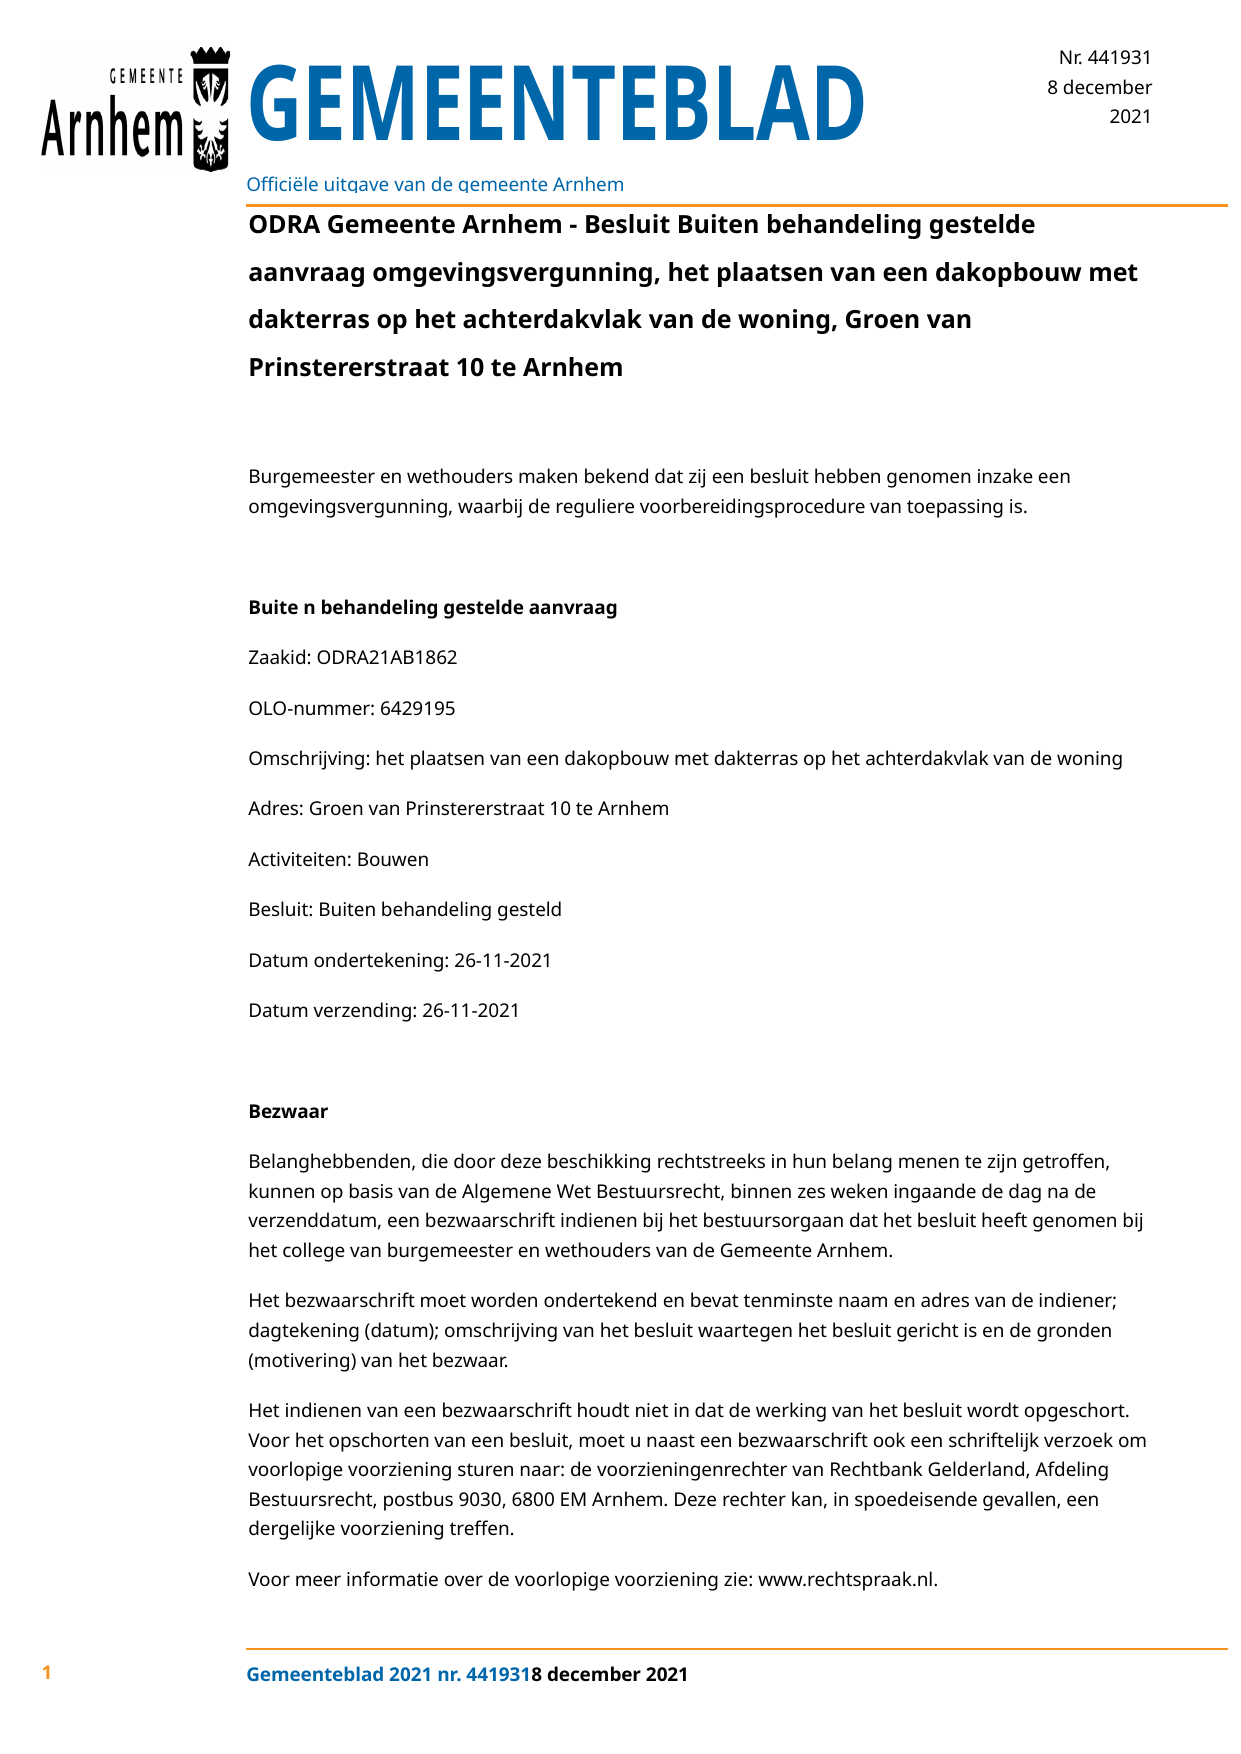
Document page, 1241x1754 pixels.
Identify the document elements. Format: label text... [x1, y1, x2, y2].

text ODRA Gemeente Arnhem - Besluit Buiten behandeling gestelde aanvraag omgevingsvergunning, het plaatsen van een dakopbouw met dakterras op het achterdakvlak van de woning, Groen van Prinstererstraat 10 te Arnhem [248, 207, 1152, 384]
text Buite n behandeling gestelde aanvraag [248, 594, 1152, 620]
text OLO-nummer: 6429195 [248, 695, 1152, 721]
text Activiteiten: Bouwen [248, 846, 1152, 872]
picture [41, 47, 231, 172]
text Datum verzending: 26-11-2021 [248, 997, 1152, 1023]
text Bezwaar [248, 1098, 1152, 1124]
text Zaakid: ODRA21AB1862 [248, 644, 1152, 670]
text Besluit: Buiten behandeling gesteld [248, 896, 1152, 922]
text Datum ondertekening: 26-11-2021 [248, 947, 1152, 973]
text Adres: Groen van Prinstererstraat 10 te Arnhem [248, 796, 1152, 821]
text Burgemeester en wethouders maken bekend dat zij een besluit hebben genomen inzake een omgevingsvergunning, waarbij de reguliere voorbereidingsprocedure van toepassing is. [248, 463, 1152, 519]
text Het bezwaarschrift moet worden ondertekend en bevat tenminste naam en adres van de indiener; dagtekening (datum); omschrijving van het besluit waartegen het besluit gericht is en de gronden (motivering) van het bezwaar. [248, 1288, 1152, 1373]
text Voor meer informatie over de voorlopige voorziening zie: www.rechtspraak.nl. [248, 1566, 1152, 1592]
text Het indienen van een bezwaarschrift houdt niet in dat de werking van het besluit wordt opgeschort. Voor het opschorten van een besluit, moet u naast een bezwaarschrift ook een schriftelijk verzoek om voorlopige voorziening sturen naar: de voorzieningenrechter van Rechtbank Gelderland, Afdeling Bestuursrecht, postbus 9030, 6800 EM Arnhem. Deze rechter kan, in spoedeisende gevallen, een dergelijke voorziening treffen. [248, 1397, 1152, 1541]
text Omschrijving: het plaatsen van een dakopbouw met dakterras op het achterdakvlak van de woning [248, 745, 1152, 771]
text Belanghebbenden, die door deze beschikking rechtstreeks in hun belang menen te zijn getroffen, kunnen op basis van de Algemene Wet Bestuursrecht, binnen zes weken ingaande de dag na de verzenddatum, een bezwaarschrift indienen bij het bestuursorgaan dat het besluit heeft genomen bij het college van burgemeester en wethouders van de Gemeente Arnhem. [248, 1148, 1152, 1263]
